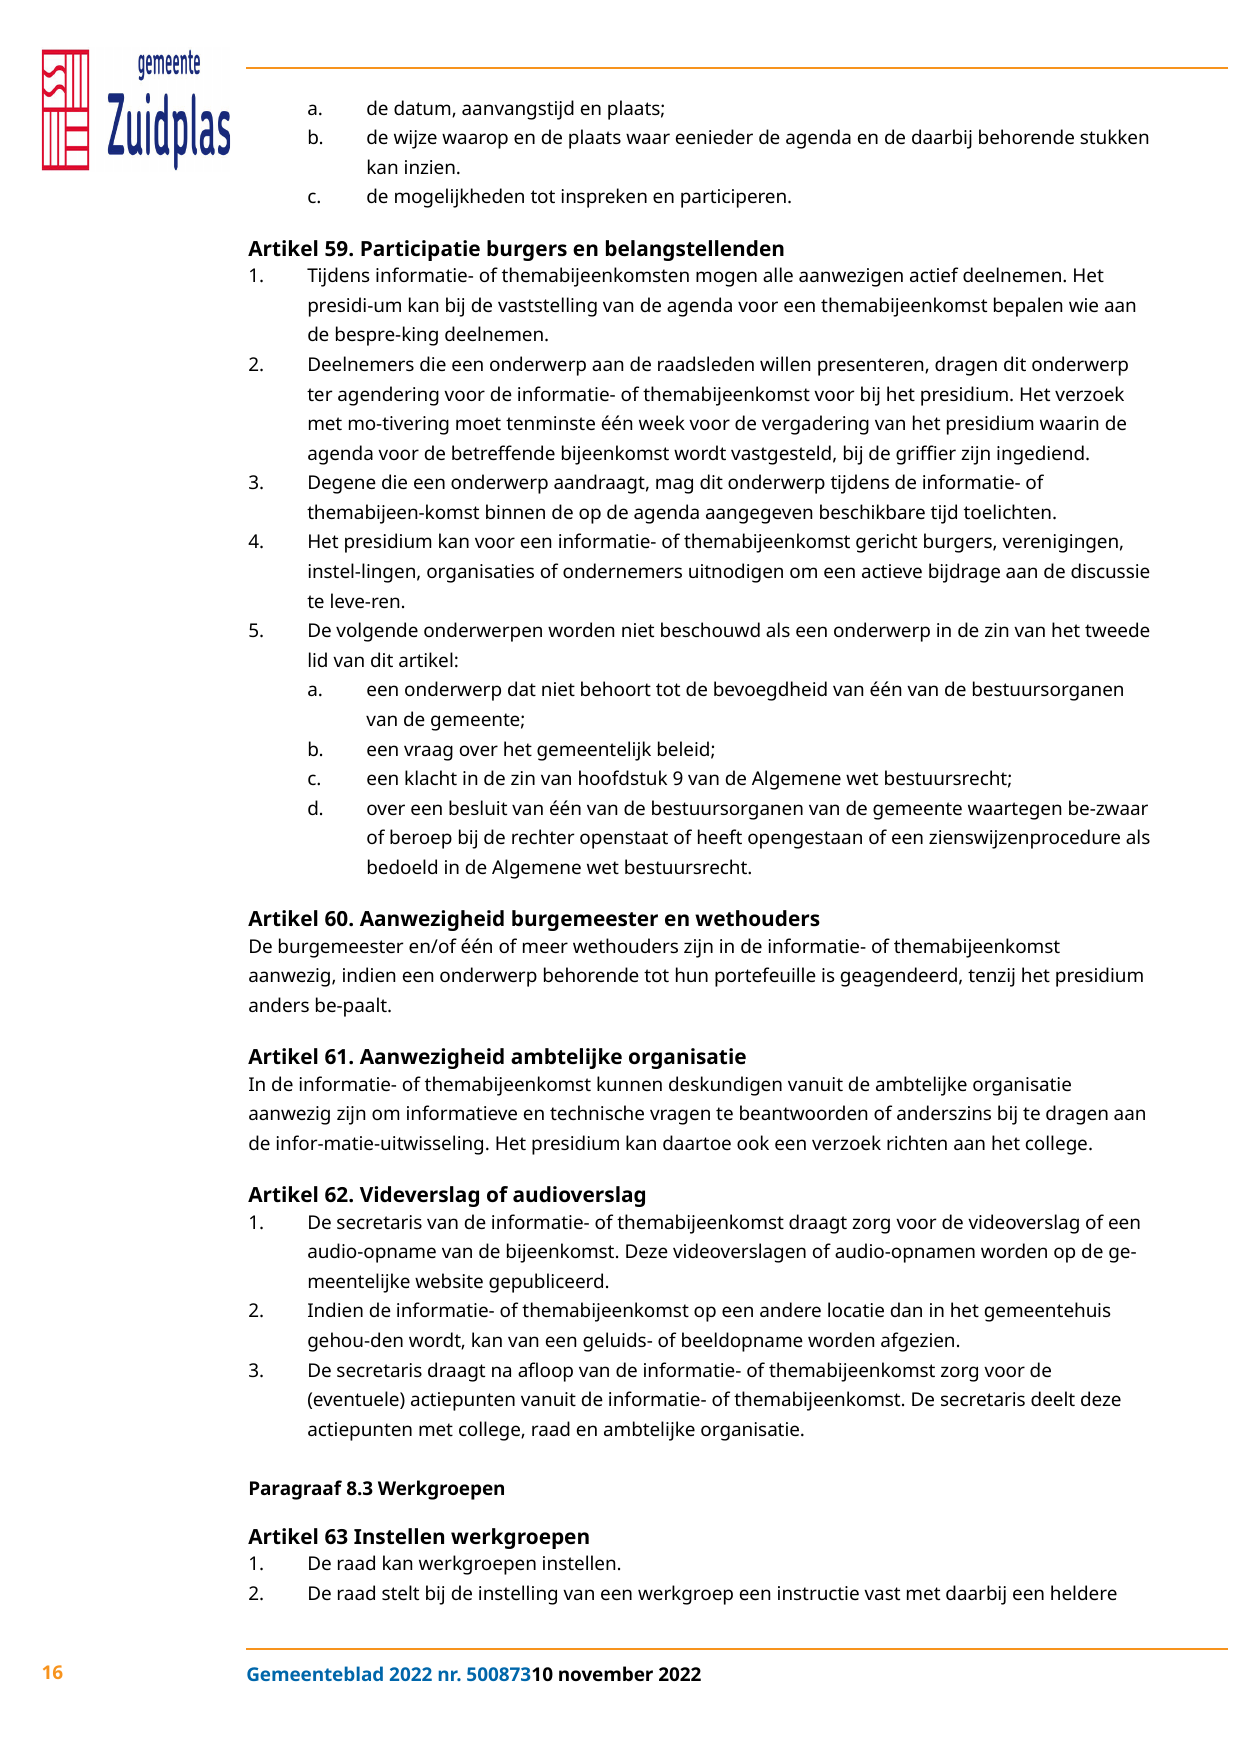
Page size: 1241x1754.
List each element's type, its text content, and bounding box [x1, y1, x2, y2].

list over een besluit van één van de bestuursorganen van de gemeente waartegen be-zwaar of beroep bij de rechter openstaat of heeft opengestaan of een zienswijzenprocedure als bedoeld in de Algemene wet bestuursrecht. [307, 795, 1152, 880]
list een onderwerp dat niet behoort tot de bevoegdheid van één van de bestuursorganen van de gemeente; [307, 677, 1152, 732]
list de datum, aanvangstijd en plaats; [307, 95, 1152, 121]
list Deelnemers die een onderwerp aan de raadsleden willen presenteren, dragen dit onderwerp ter agendering voor de informatie- of themabijeenkomst voor bij het presidium. Het verzoek met mo-tivering moet tenminste één week voor de vergadering van het presidium waarin de agenda voor de betreffende bijeenkomst wordt vastgesteld, bij de griffier zijn ingediend. [248, 351, 1152, 466]
text In de informatie- of themabijeenkomst kunnen deskundigen vanuit de ambtelijke organisatie aanwezig zijn om informatieve en technische vragen te beantwoorden of anderszins bij te dragen aan de infor-matie-uitwisseling. Het presidium kan daartoe ook een verzoek richten aan het college. [248, 1071, 1152, 1156]
list Het presidium kan voor een informatie- of themabijeenkomst gericht burgers, verenigingen, instel-lingen, organisaties of ondernemers uitnodigen om een actieve bijdrage aan de discussie te leve-ren. [248, 529, 1152, 613]
list de mogelijkheden tot inspreken en participeren. [307, 183, 1152, 209]
list De volgende onderwerpen worden niet beschouwd als een onderwerp in de zin van het tweede lid van dit artikel: [248, 617, 1152, 673]
list Tijdens informatie- of themabijeenkomsten mogen alle aanwezigen actief deelnemen. Het presidi-um kan bij de vaststelling van de agenda voor een themabijeenkomst bepalen wie aan de bespre-king deelnemen. [248, 262, 1152, 347]
list Indien de informatie- of themabijeenkomst op een andere locatie dan in het gemeentehuis gehou-den wordt, kan van een geluids- of beeldopname worden afgezien. [248, 1298, 1152, 1353]
text Artikel 62. Videverslag of audioverslag [248, 1181, 1152, 1209]
list De secretaris draagt na afloop van de informatie- of themabijeenkomst zorg voor de (eventuele) actiepunten vanuit de informatie- of themabijeenkomst. De secretaris deelt deze actiepunten met college, raad en ambtelijke organisatie. [248, 1357, 1152, 1442]
list de wijze waarop en de plaats waar eenieder de agenda en de daarbij behorende stukken kan inzien. [307, 124, 1152, 180]
list een vraag over het gemeentelijk beleid; [307, 736, 1152, 761]
list De raad stelt bij de instelling van een werkgroep een instructie vast met daarbij een heldere [248, 1580, 1152, 1606]
picture [41, 47, 231, 172]
list Degene die een onderwerp aandraagt, mag dit onderwerp tijdens de informatie- of themabijeen-komst binnen de op de agenda aangegeven beschikbare tijd toelichten. [248, 469, 1152, 525]
list een klacht in de zin van hoofdstuk 9 van de Algemene wet bestuursrecht; [307, 765, 1152, 791]
text Artikel 63 Instellen werkgroepen [248, 1522, 1152, 1550]
text Paragraaf 8.3 Werkgroepen [248, 1475, 1152, 1501]
list De secretaris van de informatie- of themabijeenkomst draagt zorg voor de videoverslag of een audio-opname van de bijeenkomst. Deze videoverslagen of audio-opnamen worden op de ge-meentelijke website gepubliceerd. [248, 1209, 1152, 1294]
text Artikel 61. Aanwezigheid ambtelijke organisatie [248, 1042, 1152, 1071]
text Artikel 60. Aanwezigheid burgemeester en wethouders [248, 904, 1152, 933]
list De raad kan werkgroepen instellen. [248, 1550, 1152, 1576]
text Artikel 59. Participatie burgers en belangstellenden [248, 234, 1152, 262]
text De burgemeester en/of één of meer wethouders zijn in de informatie- of themabijeenkomst aanwezig, indien een onderwerp behorende tot hun portefeuille is geagendeerd, tenzij het presidium anders be-paalt. [248, 933, 1152, 1018]
